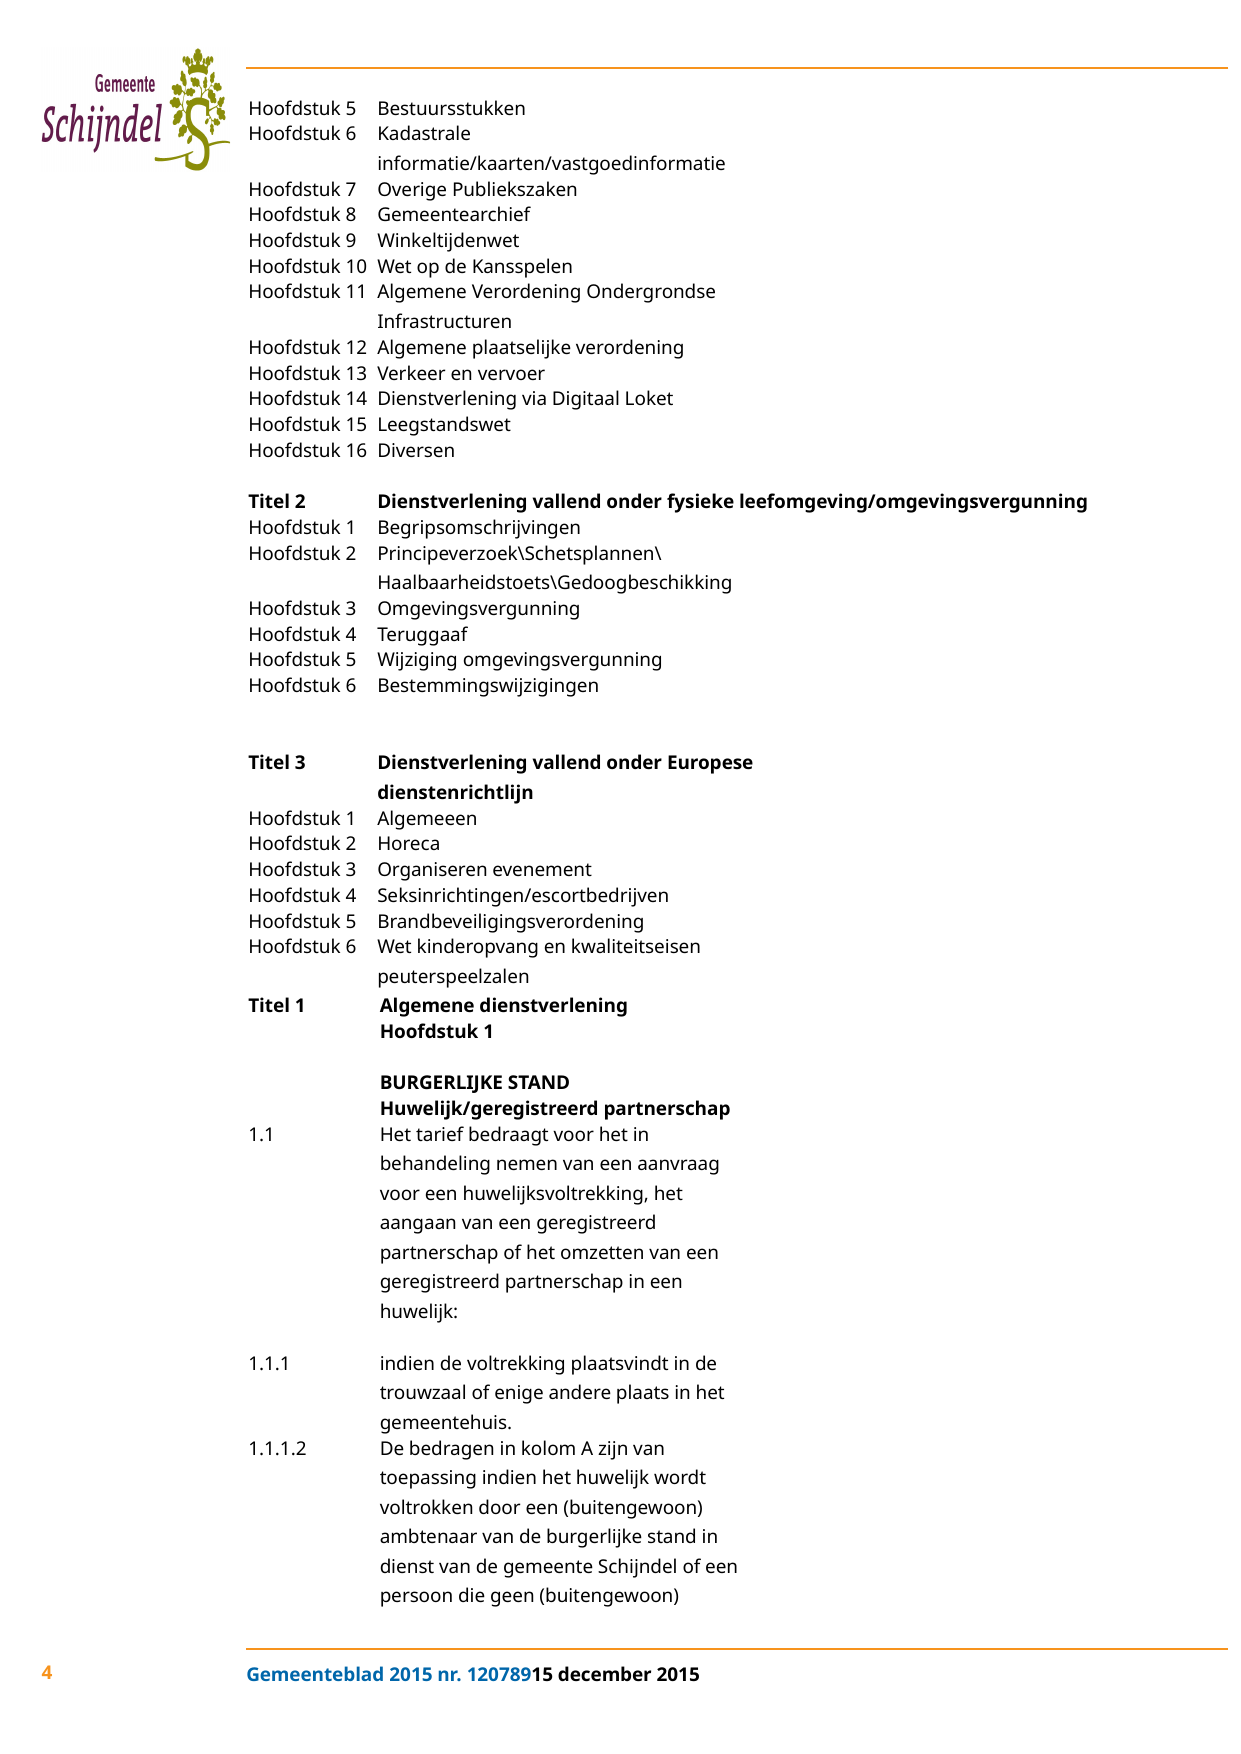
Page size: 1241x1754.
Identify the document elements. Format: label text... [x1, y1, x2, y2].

table_cell [1023, 411, 1152, 437]
table_cell [889, 1350, 1020, 1435]
table_header [1020, 992, 1152, 1018]
table_cell [1020, 1044, 1152, 1069]
table_cell [757, 1095, 888, 1121]
table_cell [764, 202, 893, 227]
table_cell Kadastrale informatie/kaarten/vastgoedinformatie [377, 121, 764, 176]
table_cell [1023, 698, 1152, 724]
table_cell Bestemmingswijzigingen [377, 673, 764, 698]
table_cell [248, 724, 377, 749]
table_cell [1023, 934, 1152, 989]
table_header Titel 1 [248, 992, 379, 1018]
table_cell [764, 831, 893, 856]
table_cell [757, 1324, 888, 1350]
table_cell [889, 1069, 1020, 1095]
table_cell Hoofdstuk 8 [248, 202, 377, 227]
table_cell [764, 673, 893, 698]
table_cell [377, 463, 764, 488]
table_cell Organiseren evenement [377, 856, 764, 882]
table_cell Hoofdstuk 3 [248, 856, 377, 882]
table_cell [757, 1044, 888, 1069]
table_cell Principeverzoek\Schetsplannen\Haalbaarheidstoets\Gedoogbeschikking [377, 540, 764, 595]
table_cell Hoofdstuk 1 [248, 514, 377, 540]
table_cell [1020, 1069, 1152, 1095]
table_cell [894, 334, 1022, 360]
table_cell Hoofdstuk 6 [248, 673, 377, 698]
table_cell [889, 1044, 1020, 1069]
table_cell [894, 621, 1022, 647]
table_cell [1023, 540, 1152, 595]
table_cell Titel 3 [248, 750, 377, 805]
table_cell [894, 121, 1022, 176]
table_cell [380, 1044, 757, 1069]
table_cell [889, 1095, 1020, 1121]
table_cell [764, 411, 893, 437]
table_cell indien de voltrekking plaatsvindt in de trouwzaal of enige andere plaats in het gemeentehuis. [380, 1350, 757, 1435]
table_cell [764, 882, 893, 908]
table_header Algemene dienstverlening [380, 992, 757, 1018]
table_cell 1.1 [248, 1121, 379, 1324]
table_header [757, 992, 888, 1018]
table_cell [1023, 202, 1152, 227]
table_cell [1023, 121, 1152, 176]
table_cell [894, 463, 1022, 488]
table_cell Hoofdstuk 6 [248, 934, 377, 989]
table_cell [894, 279, 1022, 334]
table_cell Hoofdstuk 14 [248, 386, 377, 411]
table_cell [764, 805, 893, 831]
table_cell [1023, 805, 1152, 831]
table_cell [380, 1324, 757, 1350]
table_cell [764, 253, 893, 279]
table_cell [894, 540, 1022, 595]
table_cell 1.1.1 [248, 1350, 379, 1435]
table_cell Wet op de Kansspelen [377, 253, 764, 279]
table_cell [764, 463, 893, 488]
table_cell [894, 176, 1022, 202]
table_cell Horeca [377, 831, 764, 856]
table_cell Hoofdstuk 5 [248, 647, 377, 672]
table_cell [1023, 750, 1152, 805]
table_cell [894, 647, 1022, 672]
table_cell [1020, 1018, 1152, 1044]
table_cell [757, 1069, 888, 1095]
table_cell [889, 1435, 1020, 1608]
table_cell [1023, 386, 1152, 411]
table_cell [764, 698, 893, 724]
table_cell Hoofdstuk 7 [248, 176, 377, 202]
table_cell Wet kinderopvang en kwaliteitseisen peuterspeelzalen [377, 934, 764, 989]
table_cell [894, 882, 1022, 908]
table_cell [757, 1121, 888, 1324]
table_cell Titel 2 [248, 489, 377, 514]
table_cell Hoofdstuk 11 [248, 279, 377, 334]
table_cell [757, 1018, 888, 1044]
table_cell [894, 724, 1022, 749]
table_cell [248, 463, 377, 488]
table_cell [764, 621, 893, 647]
table_cell [764, 724, 893, 749]
table_cell Dienstverlening via Digitaal Loket [377, 386, 764, 411]
table_cell [764, 121, 893, 176]
table_cell [1023, 514, 1152, 540]
table_cell [894, 831, 1022, 856]
table_cell [764, 934, 893, 989]
table_cell Hoofdstuk 16 [248, 437, 377, 463]
table_cell [1023, 724, 1152, 749]
table_cell Dienstverlening vallend onder fysieke leefomgeving/omgevingsvergunning [377, 489, 1152, 514]
table_cell [764, 856, 893, 882]
table_cell [764, 514, 893, 540]
table_cell Huwelijk/geregistreerd partnerschap [380, 1095, 757, 1121]
table_cell [757, 1350, 888, 1435]
table_cell Hoofdstuk 3 [248, 595, 377, 621]
table_cell Diversen [377, 437, 764, 463]
table_cell [894, 908, 1022, 933]
table_cell [894, 805, 1022, 831]
table_cell Hoofdstuk 1 [248, 805, 377, 831]
table_header [889, 992, 1020, 1018]
table_cell [1023, 279, 1152, 334]
table_cell Winkeltijdenwet [377, 227, 764, 253]
table_cell Hoofdstuk 4 [248, 882, 377, 908]
table_cell [248, 1044, 379, 1069]
table_cell [1023, 831, 1152, 856]
table_cell Overige Publiekszaken [377, 176, 764, 202]
table_cell [1023, 463, 1152, 488]
table_cell Hoofdstuk 12 [248, 334, 377, 360]
table_cell [1023, 621, 1152, 647]
table_cell Hoofdstuk 6 [248, 121, 377, 176]
table_cell [757, 1435, 888, 1608]
table_cell Begripsomschrijvingen [377, 514, 764, 540]
table_cell [248, 1324, 379, 1350]
table_cell [1023, 437, 1152, 463]
table_cell Brandbeveiligingsverordening [377, 908, 764, 933]
table_cell [894, 360, 1022, 386]
table_cell [248, 1018, 379, 1044]
table_cell [894, 253, 1022, 279]
table_cell Verkeer en vervoer [377, 360, 764, 386]
table_cell BURGERLIJKE STAND [380, 1069, 757, 1095]
table_cell Hoofdstuk 5 [248, 95, 377, 121]
table_cell [764, 227, 893, 253]
table_cell Hoofdstuk 2 [248, 540, 377, 595]
table_cell Hoofdstuk 2 [248, 831, 377, 856]
table_cell Leegstandswet [377, 411, 764, 437]
table_cell [1020, 1350, 1152, 1435]
table_cell [248, 1095, 379, 1121]
table_cell [889, 1324, 1020, 1350]
table_cell [764, 540, 893, 595]
table_cell [894, 698, 1022, 724]
table_cell Gemeentearchief [377, 202, 764, 227]
table_cell [894, 386, 1022, 411]
table_cell Algemene plaatselijke verordening [377, 334, 764, 360]
table_cell [764, 595, 893, 621]
table_cell [1023, 360, 1152, 386]
table_cell [1023, 227, 1152, 253]
table_cell [1023, 908, 1152, 933]
table_cell [1023, 673, 1152, 698]
table_cell [1023, 334, 1152, 360]
table_cell [1020, 1095, 1152, 1121]
table_cell [894, 673, 1022, 698]
table_cell Wijziging omgevingsvergunning [377, 647, 764, 672]
table_cell 1.1.1.2 [248, 1435, 379, 1608]
table_cell [894, 202, 1022, 227]
table_cell [1020, 1324, 1152, 1350]
table_cell [764, 908, 893, 933]
table_cell [889, 1121, 1020, 1324]
table_cell [894, 227, 1022, 253]
table_cell [1023, 882, 1152, 908]
table_cell [377, 724, 764, 749]
table_cell [248, 698, 377, 724]
table_cell [1020, 1435, 1152, 1608]
table_cell Seksinrichtingen/escortbedrijven [377, 882, 764, 908]
table_cell Hoofdstuk 10 [248, 253, 377, 279]
table_cell Algemene Verordening Ondergrondse Infrastructuren [377, 279, 764, 334]
table_cell Hoofdstuk 1 [380, 1018, 757, 1044]
table_cell [894, 934, 1022, 989]
table_cell [377, 698, 764, 724]
table_cell Hoofdstuk 9 [248, 227, 377, 253]
table_cell Algemeeen [377, 805, 764, 831]
table_cell [764, 334, 893, 360]
table_cell [764, 176, 893, 202]
table_cell [1023, 595, 1152, 621]
table_cell [1023, 647, 1152, 672]
table_cell Hoofdstuk 5 [248, 908, 377, 933]
table_cell [1023, 856, 1152, 882]
table_cell [894, 514, 1022, 540]
table_cell [1020, 1121, 1152, 1324]
table_cell [889, 1018, 1020, 1044]
table_cell [764, 386, 893, 411]
table_cell De bedragen in kolom A zijn van toepassing indien het huwelijk wordt voltrokken door een (buitengewoon) ambtenaar van de burgerlijke stand in dienst van de gemeente Schijndel of een persoon die geen (buitengewoon) [380, 1435, 757, 1608]
table_cell [764, 437, 893, 463]
table_cell Het tarief bedraagt voor het in behandeling nemen van een aanvraag voor een huwelijksvoltrekking, het aangaan van een geregistreerd partnerschap of het omzetten van een geregistreerd partnerschap in een huwelijk: [380, 1121, 757, 1324]
table_cell [764, 360, 893, 386]
table_cell [764, 95, 893, 121]
picture [41, 47, 231, 172]
table_cell [764, 279, 893, 334]
table_cell [894, 595, 1022, 621]
table_cell Teruggaaf [377, 621, 764, 647]
table_cell [248, 1069, 379, 1095]
table_cell [894, 856, 1022, 882]
table_cell Hoofdstuk 15 [248, 411, 377, 437]
table_cell [764, 647, 893, 672]
table_cell Bestuursstukken [377, 95, 764, 121]
table_cell [894, 750, 1022, 805]
table_cell [1023, 95, 1152, 121]
table_cell [1023, 176, 1152, 202]
table_cell [1023, 253, 1152, 279]
table_cell [894, 95, 1022, 121]
table_cell Hoofdstuk 13 [248, 360, 377, 386]
table_cell Omgevingsvergunning [377, 595, 764, 621]
table_cell Hoofdstuk 4 [248, 621, 377, 647]
table_cell [894, 437, 1022, 463]
table_cell Dienstverlening vallend onder Europese dienstenrichtlijn [377, 750, 893, 805]
table_cell [894, 411, 1022, 437]
